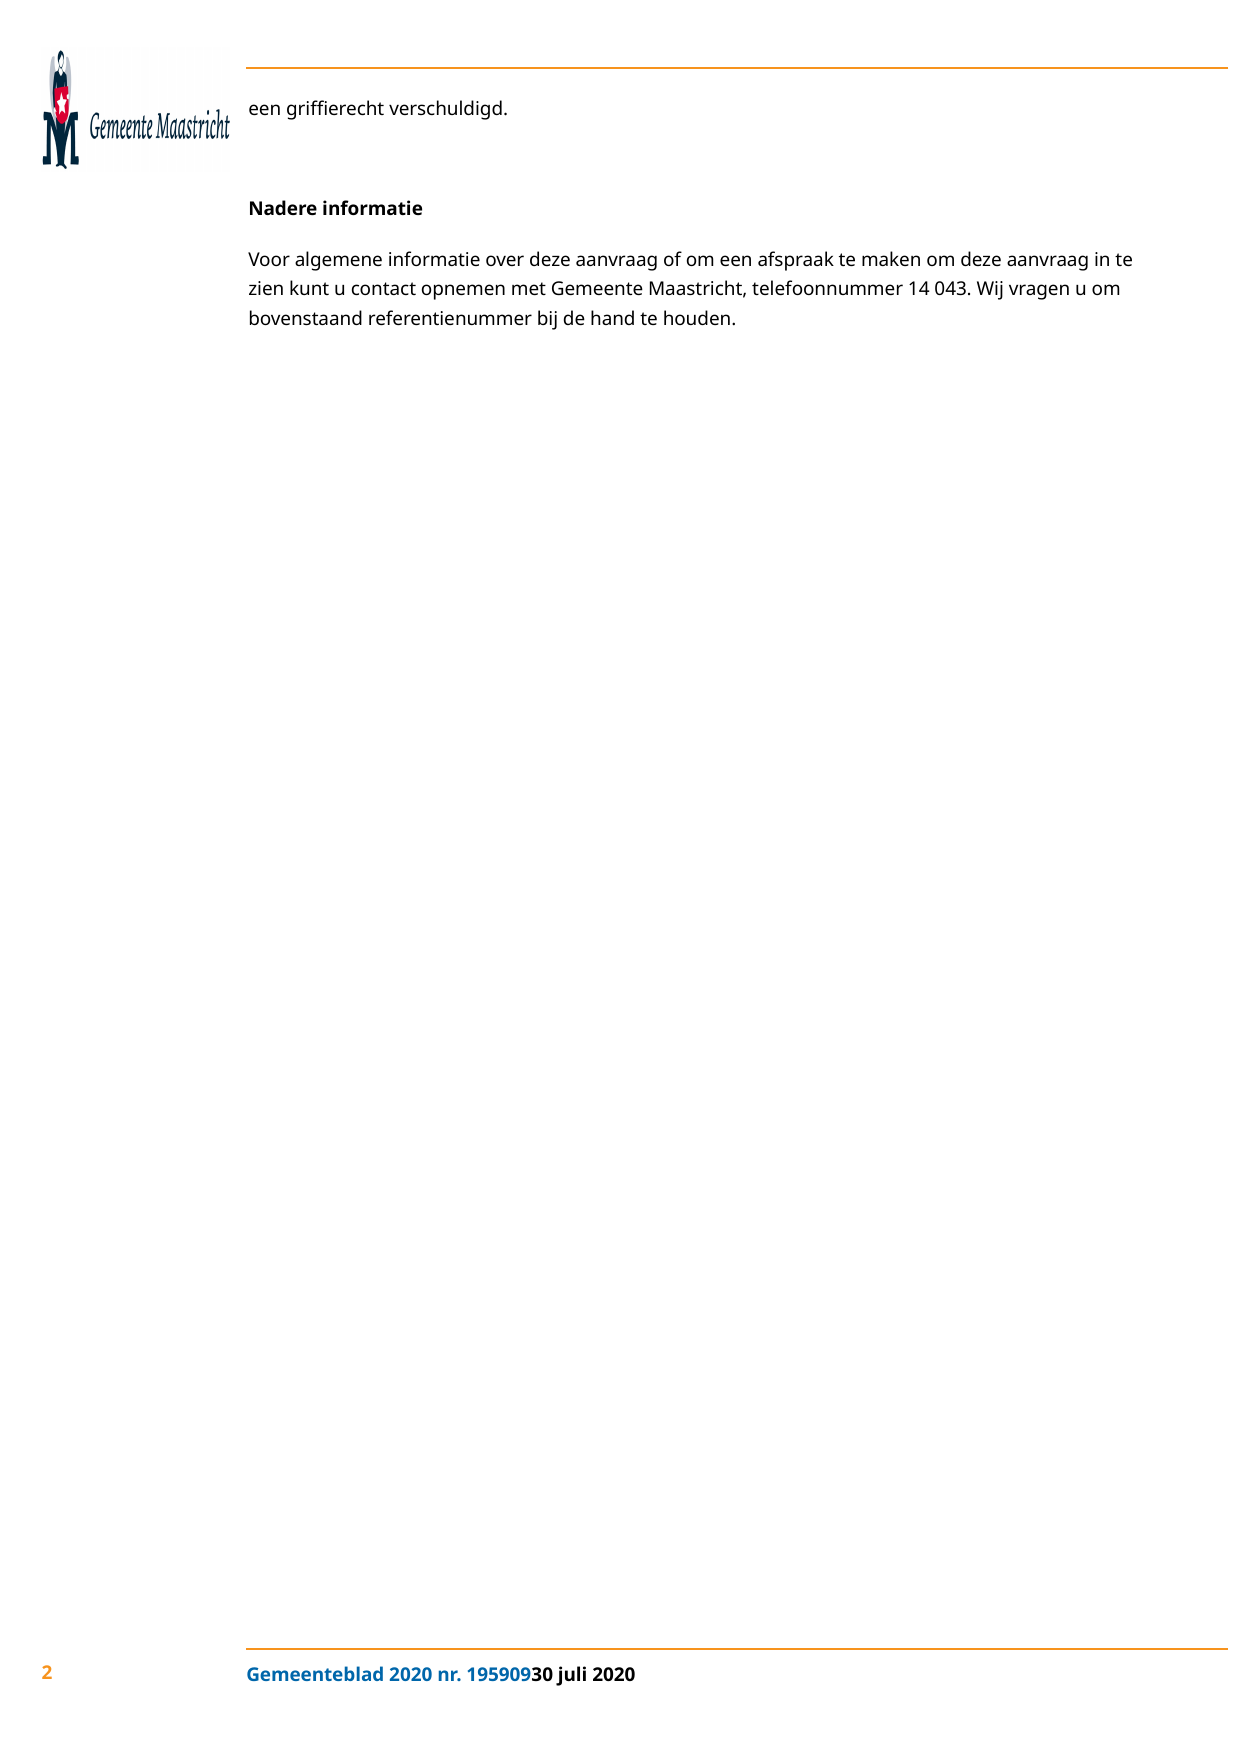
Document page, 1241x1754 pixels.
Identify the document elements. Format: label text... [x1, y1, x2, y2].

text Voor algemene informatie over deze aanvraag of om een afspraak te maken om deze aanvraag in te zien kunt u contact opnemen met Gemeente Maastricht, telefoonnummer 14 043. Wij vragen u om bovenstaand referentienummer bij de hand te houden. [248, 246, 1152, 331]
text een griffierecht verschuldigd. [248, 95, 1152, 121]
picture [41, 47, 231, 172]
text Nadere informatie [248, 196, 1152, 221]
